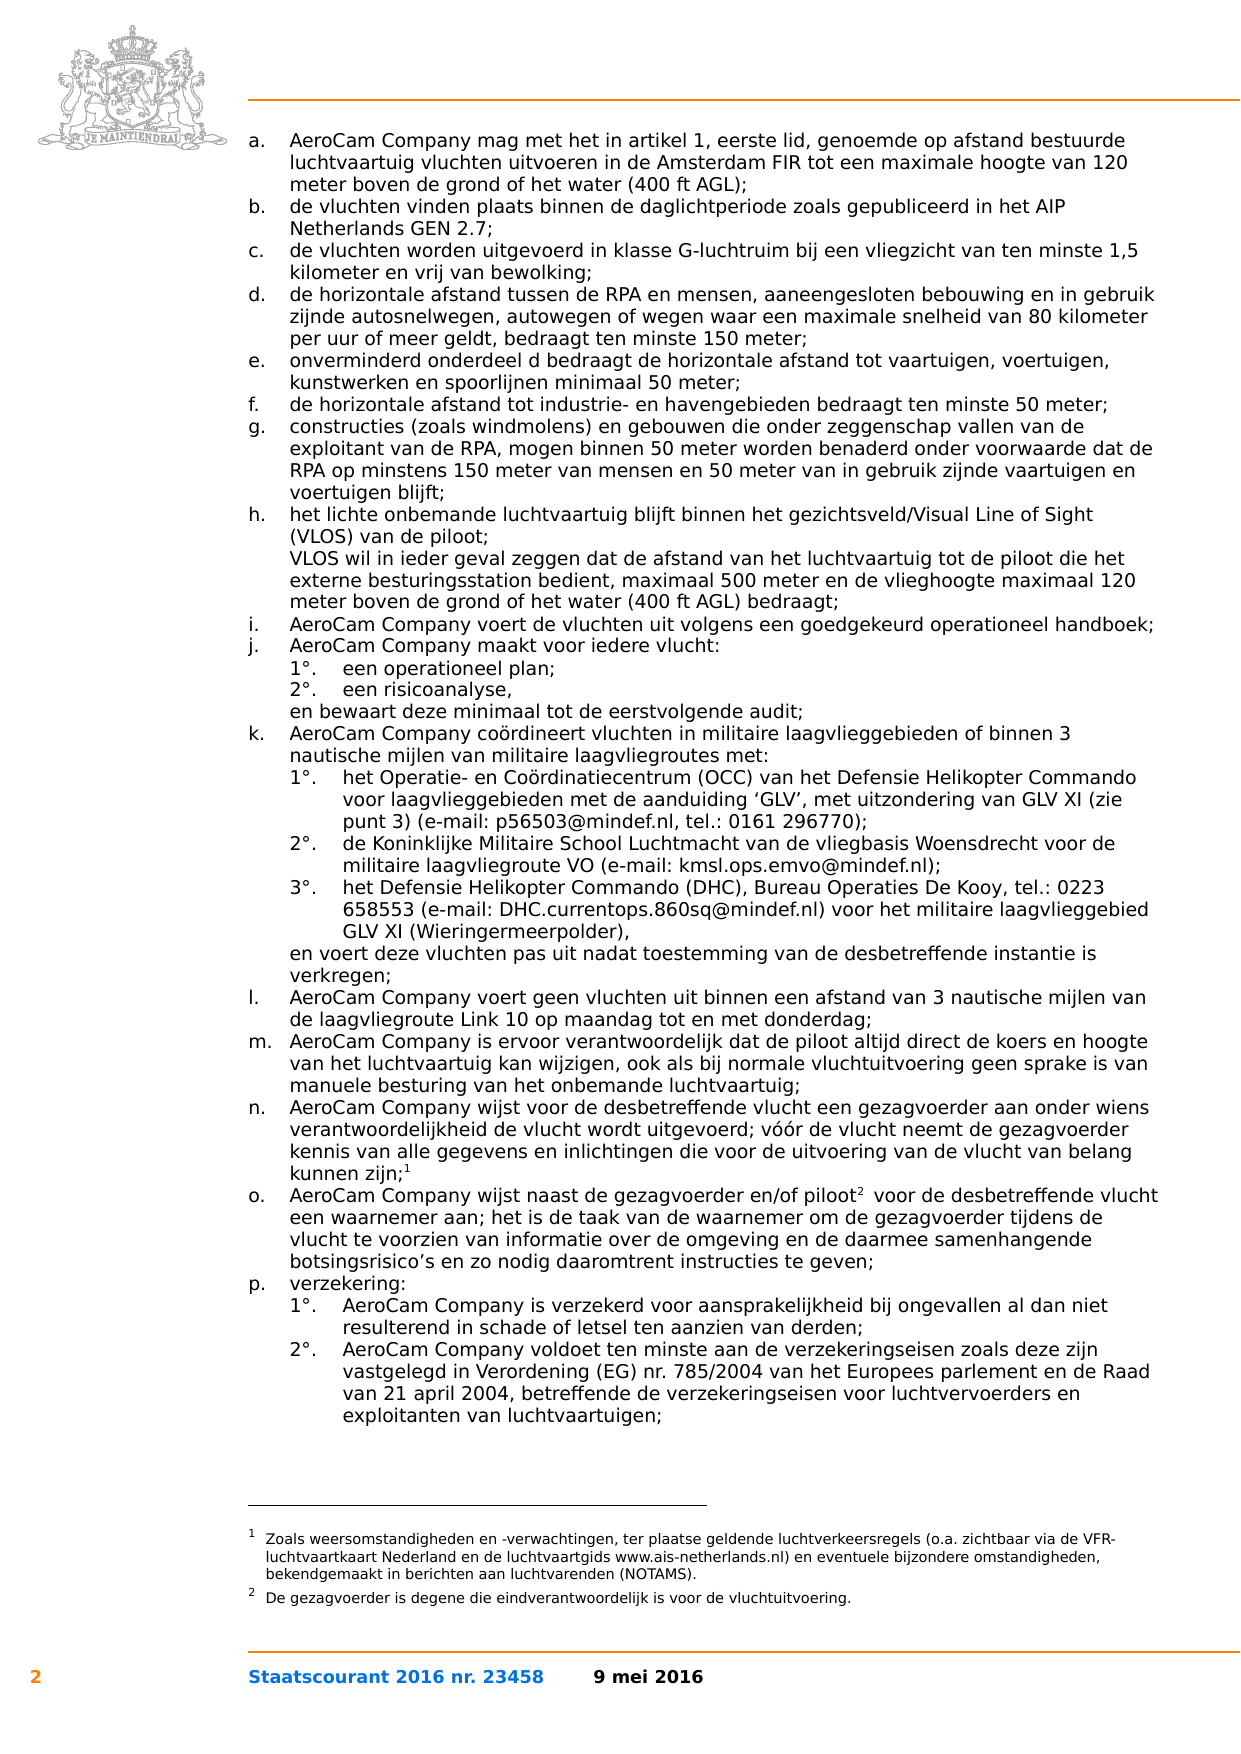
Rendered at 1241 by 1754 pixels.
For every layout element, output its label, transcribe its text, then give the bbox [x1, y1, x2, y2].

text c. de vluchten worden uitgevoerd in klasse G-luchtruim bij een vliegzicht van ten minste 1,5 kilometer en vrij van bewolking; [248, 240, 1163, 284]
text h. het lichte onbemande luchtvaartuig blijft binnen het gezichtsveld/Visual Line of Sight (VLOS) van de piloot; [248, 503, 1163, 547]
text j. AeroCam Company maakt voor iedere vlucht: [248, 635, 1163, 657]
text en bewaart deze minimaal tot de eerstvolgende audit; [289, 701, 1163, 723]
text e. onverminderd onderdeel d bedraagt de horizontale afstand tot vaartuigen, voertuigen, kunstwerken en spoorlijnen minimaal 50 meter; [248, 350, 1163, 394]
text b. de vluchten vinden plaats binnen de daglichtperiode zoals gepubliceerd in het AIP Netherlands GEN 2.7; [248, 196, 1163, 240]
text k. AeroCam Company coördineert vluchten in militaire laagvlieggebieden of binnen 3 nautische mijlen van militaire laagvliegroutes met: [248, 723, 1163, 767]
text f. de horizontale afstand tot industrie- en havengebieden bedraagt ten minste 50 meter; [248, 394, 1163, 416]
text d. de horizontale afstand tussen de RPA en mensen, aaneengesloten bebouwing en in gebruik zijnde autosnelwegen, autowegen of wegen waar een maximale snelheid van 80 kilometer per uur of meer geldt, bedraagt ten minste 150 meter; [248, 284, 1163, 350]
text o. AeroCam Company wijst naast de gezagvoerder en/of piloot voor de desbetreffende vlucht een waarnemer aan; het is de taak van de waarnemer om de gezagvoerder tijdens de vlucht te voorzien van informatie over de omgeving en de daarmee samenhangende botsingsrisico’s en zo nodig daaromtrent instructies te geven; [248, 1185, 1163, 1273]
text g. constructies (zoals windmolens) en gebouwen die onder zeggenschap vallen van de exploitant van de RPA, mogen binnen 50 meter worden benaderd onder voorwaarde dat de RPA op minstens 150 meter van mensen en 50 meter van in gebruik zijnde vaartuigen en voertuigen blijft; [248, 416, 1163, 503]
text 2°. een risicoanalyse, [289, 679, 1163, 701]
text en voert deze vluchten pas uit nadat toestemming van de desbetreffende instantie is verkregen; [289, 943, 1163, 987]
text m. AeroCam Company is ervoor verantwoordelijk dat de piloot altijd direct de koers en hoogte van het luchtvaartuig kan wijzigen, ook als bij normale vluchtuitvoering geen sprake is van manuele besturing van het onbemande luchtvaartuig; [248, 1031, 1163, 1097]
text 1°. het Operatie- en Coördinatiecentrum (OCC) van het Defensie Helikopter Commando voor laagvlieggebieden met de aanduiding ‘GLV’, met uitzondering van GLV XI (zie punt 3) (e-mail: p56503@mindef.nl, tel.: 0161 296770); [289, 767, 1163, 833]
text 2°. de Koninklijke Militaire School Luchtmacht van de vliegbasis Woensdrecht voor de militaire laagvliegroute VO (e-mail: kmsl.ops.emvo@mindef.nl); [289, 833, 1163, 877]
text 1°. een operationeel plan; [289, 657, 1163, 679]
text Zoals weersomstandigheden en -verwachtingen, ter plaatse geldende luchtverkeersregels (o.a. zichtbaar via de VFR-luchtvaartkaart Nederland en de luchtvaartgids www.ais-netherlands.nl) en eventuele bijzondere omstandigheden, bekendgemaakt in berichten aan luchtvarenden (NOTAMS). [248, 1527, 1163, 1583]
picture [38, 25, 227, 150]
text 1°. AeroCam Company is verzekerd voor aansprakelijkheid bij ongevallen al dan niet resulterend in schade of letsel ten aanzien van derden; [289, 1295, 1163, 1339]
text 3°. het Defensie Helikopter Commando (DHC), Bureau Operaties De Kooy, tel.: 0223 658553 (e-mail: DHC.currentops.860sq@mindef.nl) voor het militaire laagvlieggebied GLV XI (Wieringermeerpolder), [289, 877, 1163, 943]
text De gezagvoerder is degene die eindverantwoordelijk is voor de vluchtuitvoering. [248, 1586, 1163, 1608]
text i. AeroCam Company voert de vluchten uit volgens een goedgekeurd operationeel handboek; [248, 613, 1163, 635]
text p. verzekering: [248, 1273, 1163, 1295]
text n. AeroCam Company wijst voor de desbetreffende vlucht een gezagvoerder aan onder wiens verantwoordelijkheid de vlucht wordt uitgevoerd; vóór de vlucht neemt de gezagvoerder kennis van alle gegevens en inlichtingen die voor de uitvoering van de vlucht van belang kunnen zijn; [248, 1097, 1163, 1185]
text a. AeroCam Company mag met het in artikel 1, eerste lid, genoemde op afstand bestuurde luchtvaartuig vluchten uitvoeren in de Amsterdam FIR tot een maximale hoogte van 120 meter boven de grond of het water (400 ft AGL); [248, 130, 1163, 196]
text VLOS wil in ieder geval zeggen dat de afstand van het luchtvaartuig tot de piloot die het externe besturingsstation bedient, maximaal 500 meter en de vlieghoogte maximaal 120 meter boven de grond of het water (400 ft AGL) bedraagt; [289, 547, 1163, 613]
text 2°. AeroCam Company voldoet ten minste aan de verzekeringseisen zoals deze zijn vastgelegd in Verordening (EG) nr. 785/2004 van het Europees parlement en de Raad van 21 april 2004, betreffende de verzekeringseisen voor luchtvervoerders en exploitanten van luchtvaartuigen; [289, 1339, 1163, 1427]
text l. AeroCam Company voert geen vluchten uit binnen een afstand van 3 nautische mijlen van de laagvliegroute Link 10 op maandag tot en met donderdag; [248, 987, 1163, 1031]
